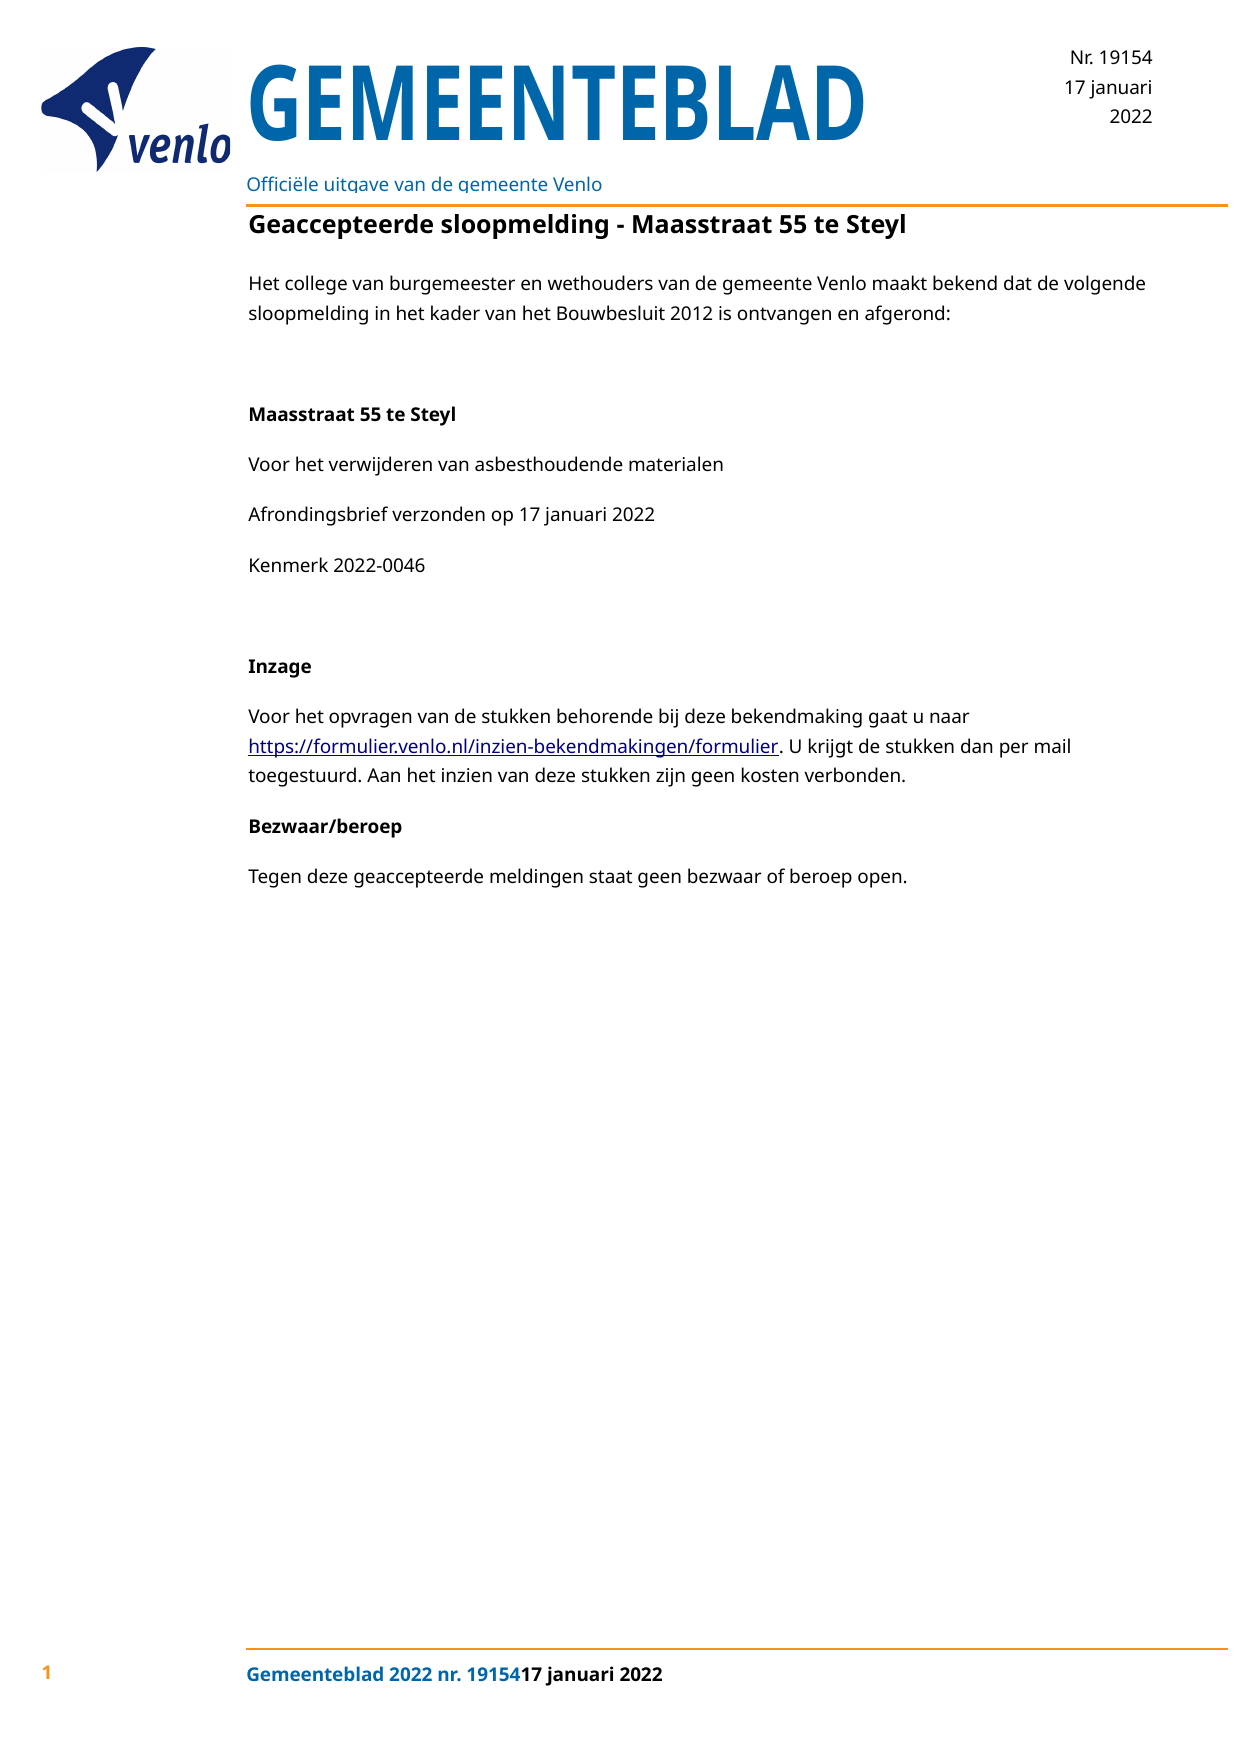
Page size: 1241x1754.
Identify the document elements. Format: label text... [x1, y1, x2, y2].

text Het college van burgemeester en wethouders van de gemeente Venlo maakt bekend dat de volgende sloopmelding in het kader van het Bouwbesluit 2012 is ontvangen en afgerond: [248, 270, 1152, 326]
picture [41, 47, 231, 172]
text Voor het opvragen van de stukken behorende bij deze bekendmaking gaat u naar https://formulier.venlo.nl/inzien-bekendmakingen/formulier. U krijgt de stukken dan per mail toegestuurd. Aan het inzien van deze stukken zijn geen kosten verbonden. [248, 703, 1152, 788]
text Voor het verwijderen van asbesthoudende materialen [248, 451, 1152, 477]
text Inzage [248, 653, 1152, 678]
text Geaccepteerde sloopmelding - Maasstraat 55 te Steyl [248, 207, 1152, 241]
text Tegen deze geaccepteerde meldingen staat geen bezwaar of beroep open. [248, 863, 1152, 889]
text Bezwaar/beroep [248, 813, 1152, 838]
text Afrondingsbrief verzonden op 17 januari 2022 [248, 502, 1152, 527]
text Maasstraat 55 te Steyl [248, 401, 1152, 426]
text Kenmerk 2022-0046 [248, 552, 1152, 578]
